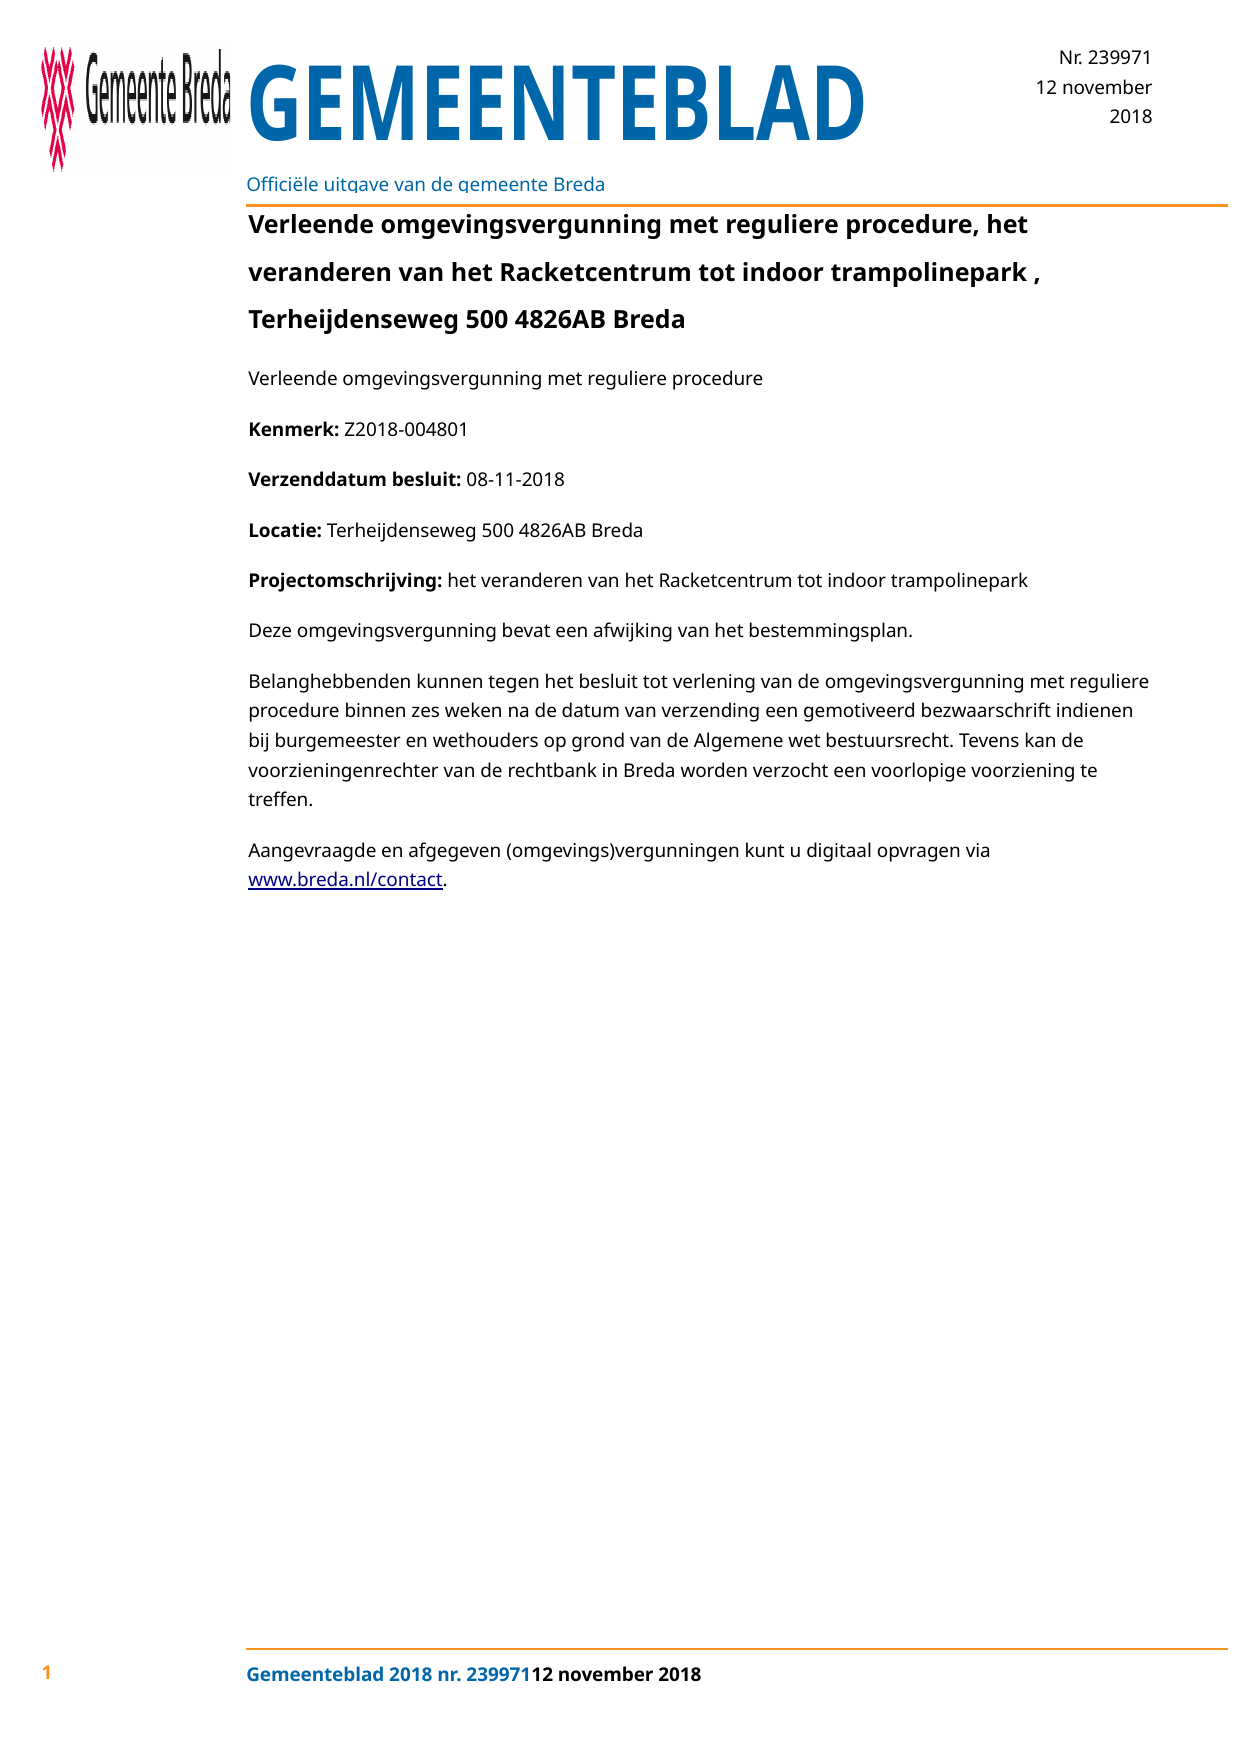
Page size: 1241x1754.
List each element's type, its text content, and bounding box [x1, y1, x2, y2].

text Deze omgevingsvergunning bevat een afwijking van het bestemmingsplan. [248, 618, 1152, 643]
text Verzenddatum besluit: 08-11-2018 [248, 466, 1152, 492]
text Belanghebbenden kunnen tegen het besluit tot verlening van de omgevingsvergunning met reguliere procedure binnen zes weken na de datum van verzending een gemotiveerd bezwaarschrift indienen bij burgemeester en wethouders op grond van de Algemene wet bestuursrecht. Tevens kan de voorzieningenrechter van de rechtbank in Breda worden verzocht een voorlopige voorziening te treffen. [248, 668, 1152, 812]
text Verleende omgevingsvergunning met reguliere procedure [248, 366, 1152, 391]
text Verleende omgevingsvergunning met reguliere procedure, het veranderen van het Racketcentrum tot indoor trampolinepark , Terheijdenseweg 500 4826AB Breda [248, 207, 1152, 336]
text Locatie: Terheijdenseweg 500 4826AB Breda [248, 517, 1152, 542]
text Aangevraagde en afgegeven (omgevings)vergunningen kunt u digitaal opvragen via www.breda.nl/contact. [248, 837, 1152, 892]
picture [41, 47, 231, 172]
text Projectomschrijving: het veranderen van het Racketcentrum tot indoor trampolinepark [248, 567, 1152, 593]
text Kenmerk: Z2018-004801 [248, 416, 1152, 442]
